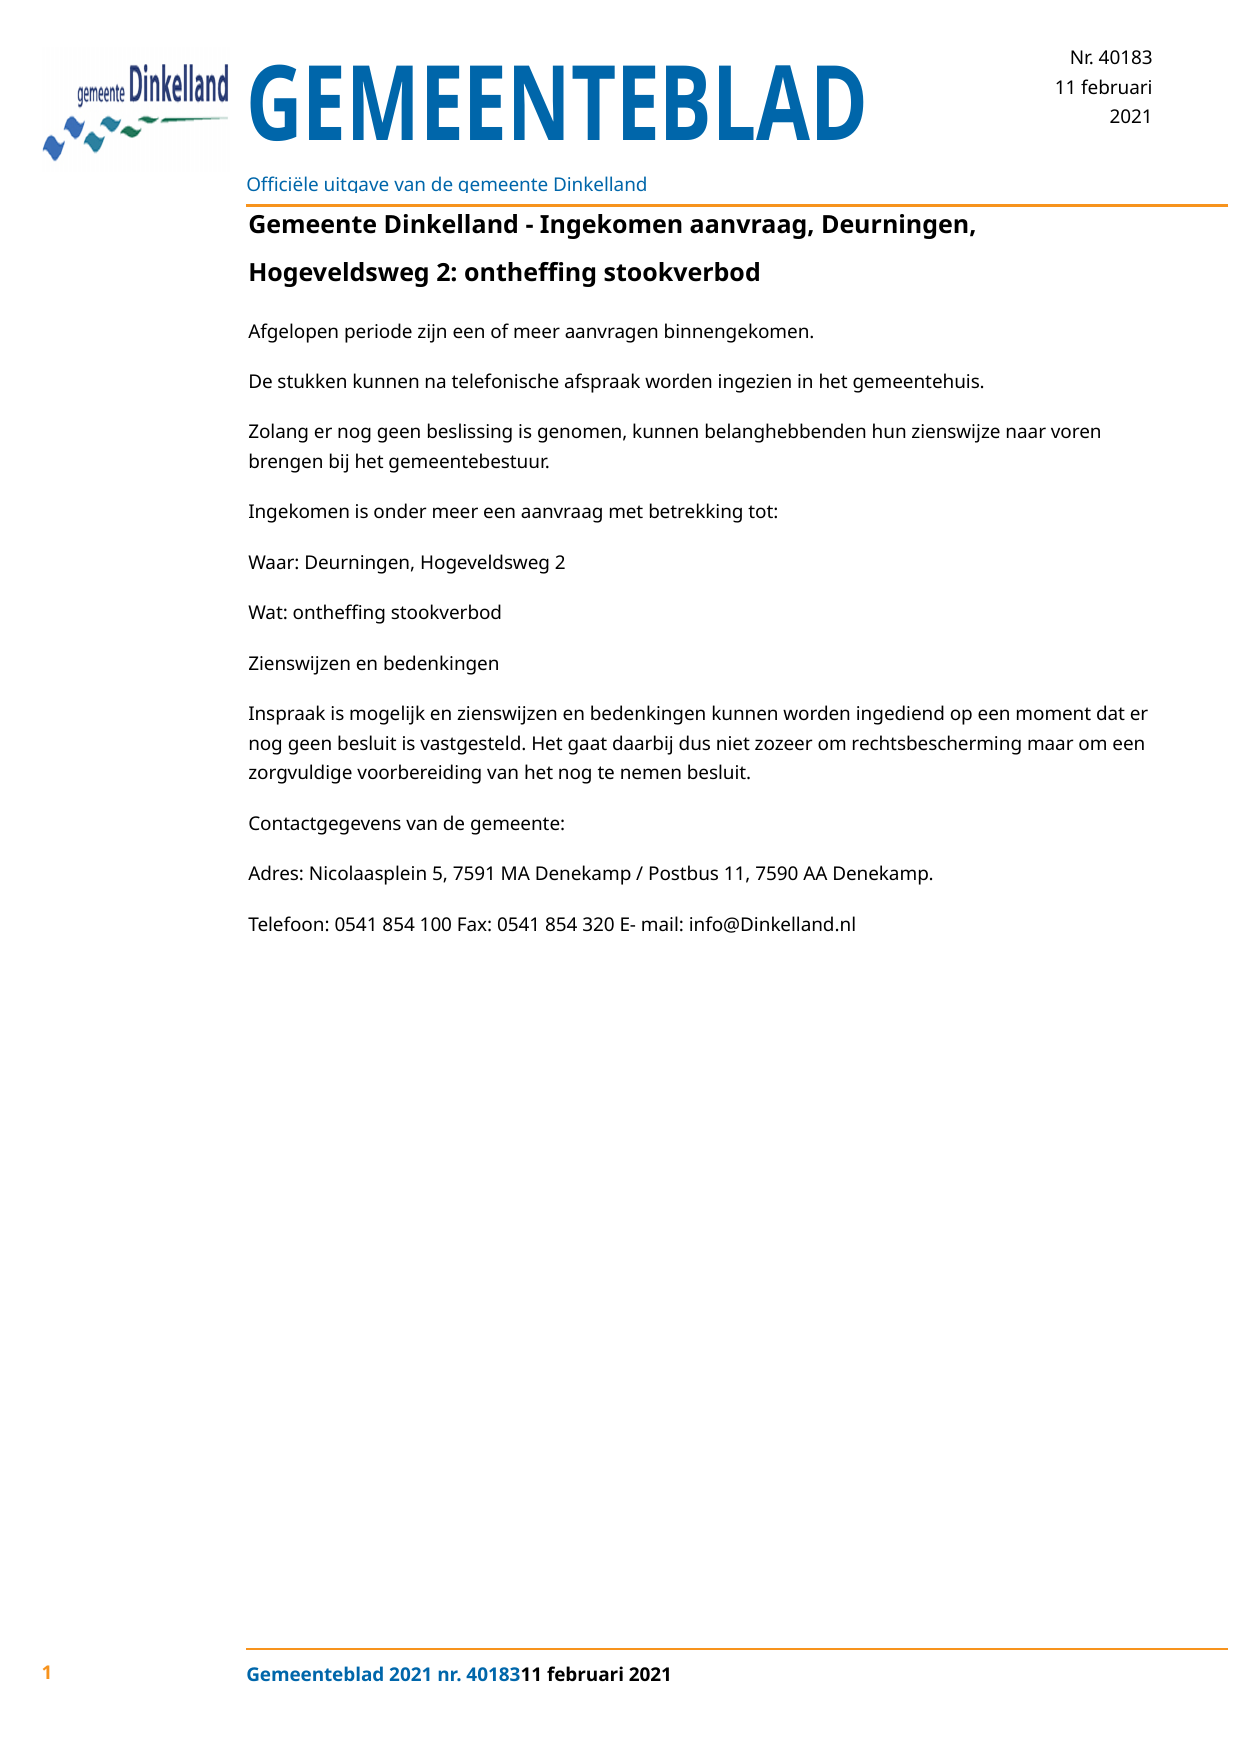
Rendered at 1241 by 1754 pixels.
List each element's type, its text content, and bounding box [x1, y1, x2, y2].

text Waar: Deurningen, Hogeveldsweg 2 [248, 549, 1152, 575]
text Contactgegevens van de gemeente: [248, 810, 1152, 836]
text Gemeente Dinkelland - Ingekomen aanvraag, Deurningen, Hogeveldsweg 2: ontheffing stookverbod [248, 207, 1152, 288]
text Zolang er nog geen beslissing is genomen, kunnen belanghebbenden hun zienswijze naar voren brengen bij het gemeentebestuur. [248, 419, 1152, 474]
text Inspraak is mogelijk en zienswijzen en bedenkingen kunnen worden ingediend op een moment dat er nog geen besluit is vastgesteld. Het gaat daarbij dus niet zozeer om rechtsbescherming maar om een zorgvuldige voorbereiding van het nog te nemen besluit. [248, 700, 1152, 785]
text Zienswijzen en bedenkingen [248, 650, 1152, 676]
text Afgelopen periode zijn een of meer aanvragen binnengekomen. [248, 318, 1152, 344]
picture [41, 47, 231, 172]
text Wat: ontheffing stookverbod [248, 599, 1152, 625]
text Ingekomen is onder meer een aanvraag met betrekking tot: [248, 499, 1152, 524]
text Telefoon: 0541 854 100 Fax: 0541 854 320 E- mail: info@Dinkelland.nl [248, 911, 1152, 937]
text Adres: Nicolaasplein 5, 7591 MA Denekamp / Postbus 11, 7590 AA Denekamp. [248, 860, 1152, 886]
text De stukken kunnen na telefonische afspraak worden ingezien in het gemeentehuis. [248, 368, 1152, 394]
